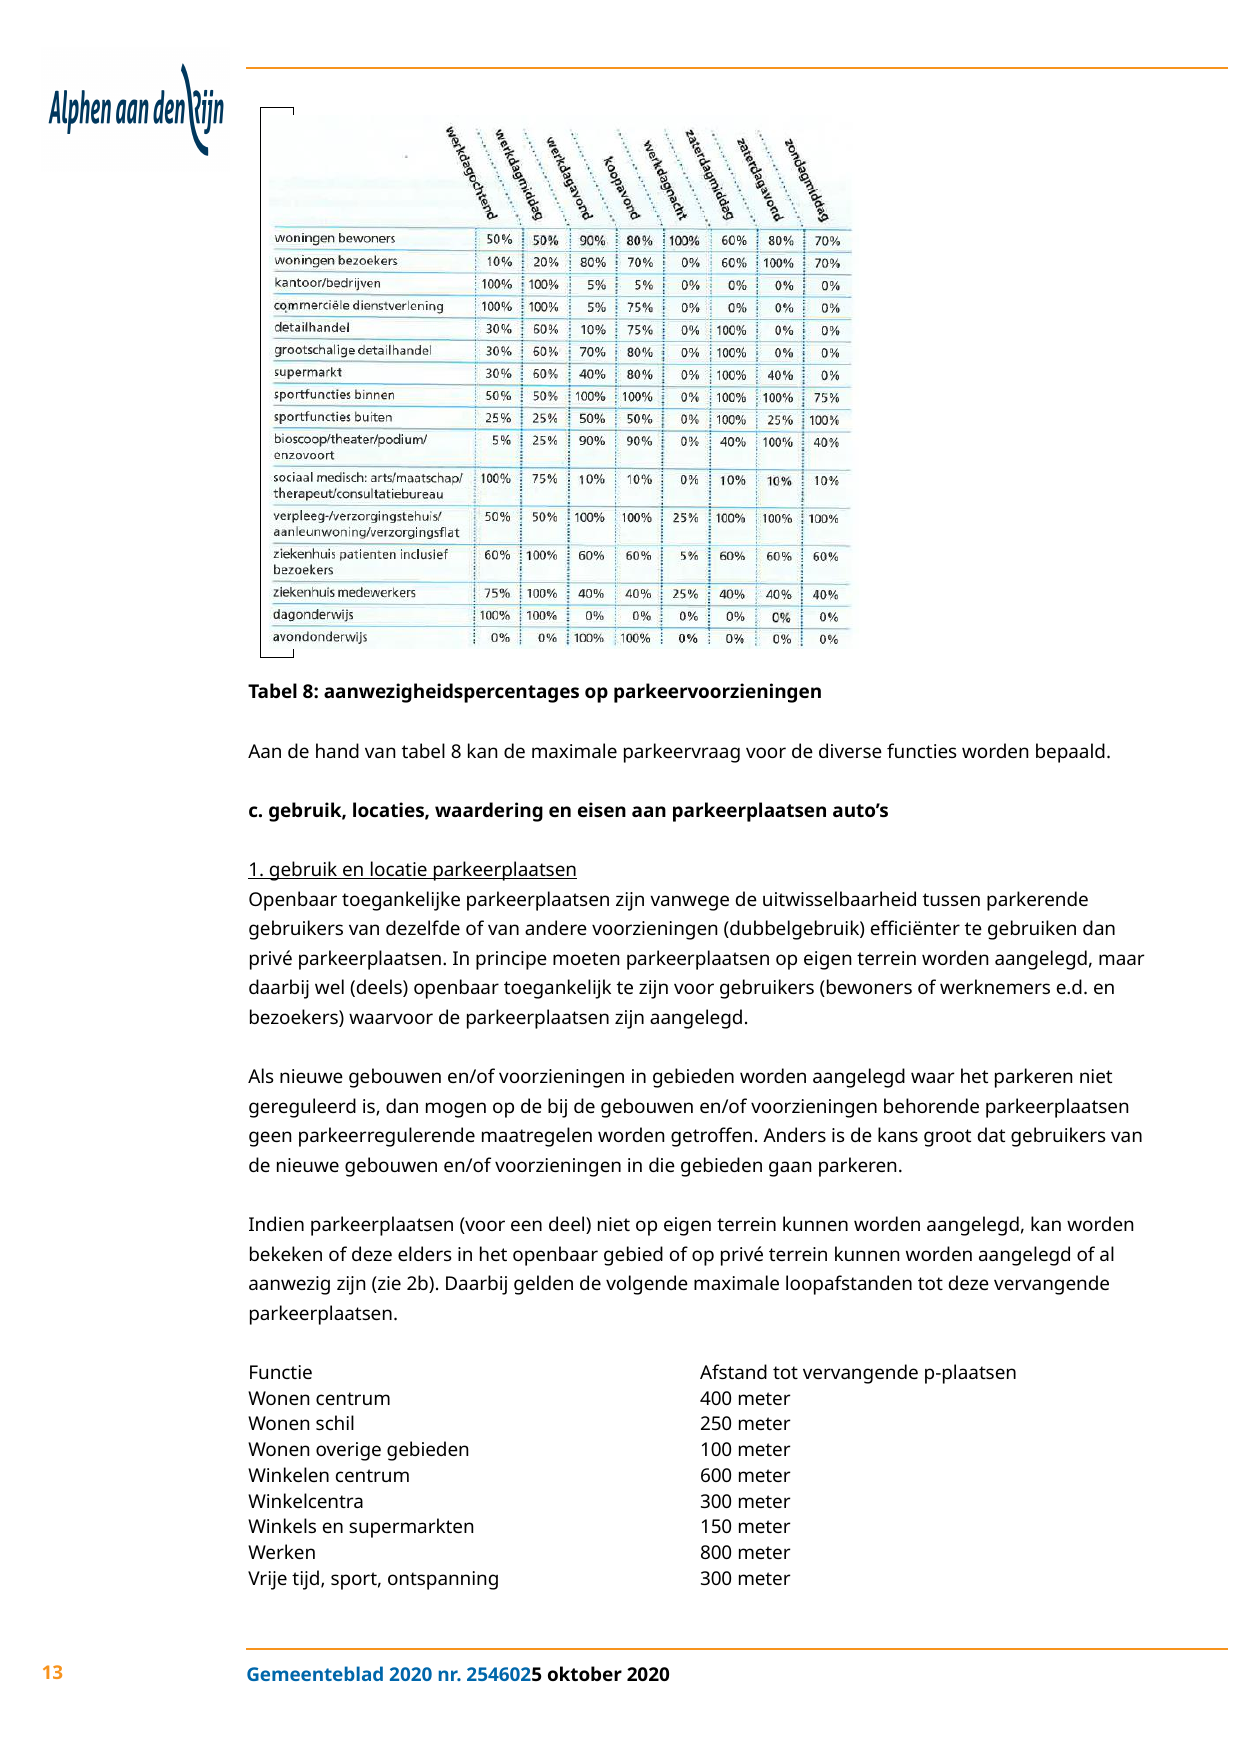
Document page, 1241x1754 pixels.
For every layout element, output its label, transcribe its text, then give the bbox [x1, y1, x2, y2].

text Aan de hand van tabel 8 kan de maximale parkeervraag voor de diverse functies worden bepaald. [248, 738, 1152, 763]
table_cell Winkels en supermarkten [248, 1514, 700, 1539]
table_cell Wonen overige gebieden [248, 1436, 700, 1462]
table_cell Werken [248, 1539, 700, 1565]
table_cell Vrije tijd, sport, ontspanning [248, 1565, 700, 1591]
table_header Functie [248, 1359, 700, 1385]
table_cell 250 meter [700, 1411, 1152, 1436]
table_cell 400 meter [700, 1385, 1152, 1411]
text Openbaar toegankelijke parkeerplaatsen zijn vanwege de uitwisselbaarheid tussen parkerende gebruikers van dezelfde of van andere voorzieningen (dubbelgebruik) efficiënter te gebruiken dan privé parkeerplaatsen. In principe moeten parkeerplaatsen op eigen terrein worden aangelegd, maar daarbij wel (deels) openbaar toegankelijk te zijn voor gebruikers (bewoners of werknemers e.d. en bezoekers) waarvoor de parkeerplaatsen zijn aangelegd. [248, 886, 1152, 1030]
text Als nieuwe gebouwen en/of voorzieningen in gebieden worden aangelegd waar het parkeren niet gereguleerd is, dan mogen op de bij de gebouwen en/of voorzieningen behorende parkeerplaatsen geen parkeerregulerende maatregelen worden getroffen. Anders is de kans groot dat gebruikers van de nieuwe gebouwen en/of voorzieningen in die gebieden gaan parkeren. [248, 1063, 1152, 1178]
table_cell 100 meter [700, 1436, 1152, 1462]
table_cell 600 meter [700, 1462, 1152, 1488]
table_header Afstand tot vervangende p-plaatsen [700, 1359, 1152, 1385]
table_cell 300 meter [700, 1565, 1152, 1591]
table_cell Wonen centrum [248, 1385, 700, 1411]
text Tabel 8: aanwezigheidspercentages op parkeervoorzieningen [248, 679, 1152, 704]
table_cell Winkelen centrum [248, 1462, 700, 1488]
table_cell 800 meter [700, 1539, 1152, 1565]
text c. gebruik, locaties, waardering en eisen aan parkeerplaatsen auto’s [248, 797, 1152, 823]
picture [268, 115, 860, 649]
table_cell 150 meter [700, 1514, 1152, 1539]
text 1. gebruik en locatie parkeerplaatsen [248, 856, 1152, 882]
text Indien parkeerplaatsen (voor een deel) niet op eigen terrein kunnen worden aangelegd, kan worden bekeken of deze elders in het openbaar gebied of op privé terrein kunnen worden aangelegd of al aanwezig zijn (zie 2b). Daarbij gelden de volgende maximale loopafstanden tot deze vervangende parkeerplaatsen. [248, 1211, 1152, 1326]
table_cell Winkelcentra [248, 1488, 700, 1513]
table_cell Wonen schil [248, 1411, 700, 1436]
picture [41, 47, 231, 172]
table_cell 300 meter [700, 1488, 1152, 1513]
